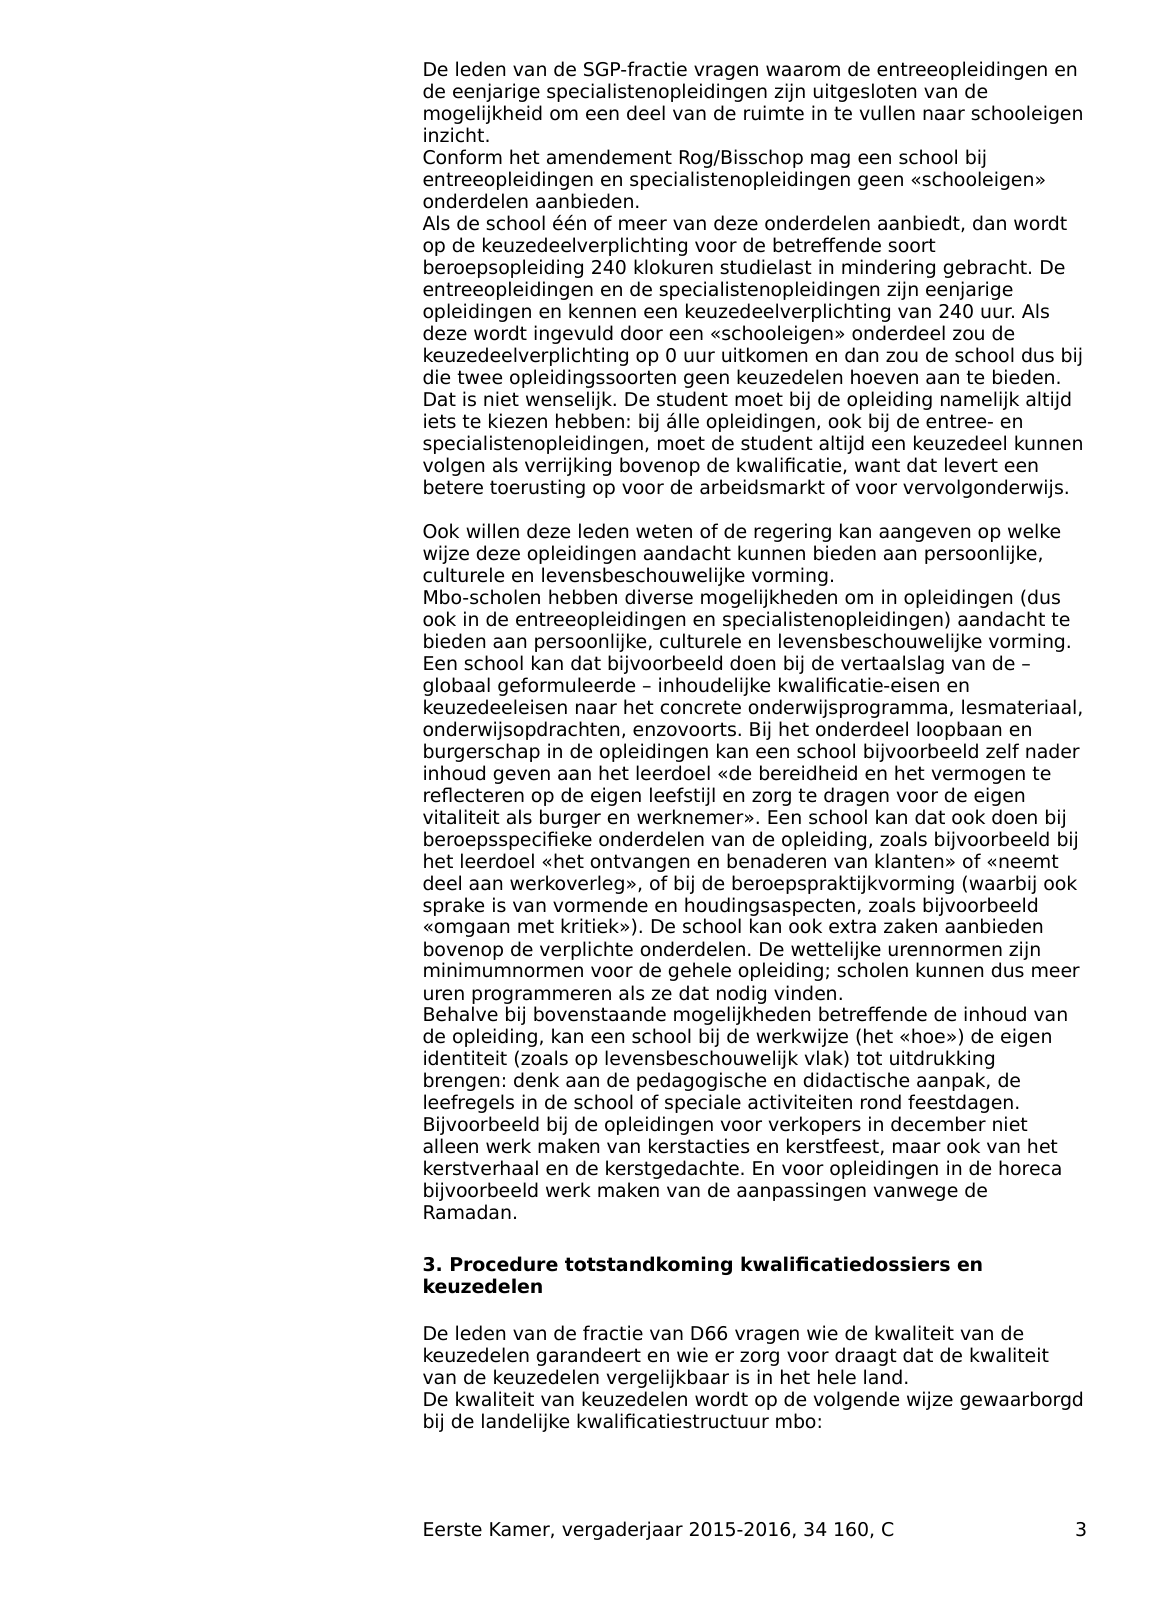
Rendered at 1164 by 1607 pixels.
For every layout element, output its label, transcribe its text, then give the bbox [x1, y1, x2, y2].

text De kwaliteit van keuzedelen wordt op de volgende wijze gewaarborgd bij de landelijke kwalificatiestructuur mbo: [422, 1389, 1087, 1433]
subtitle 3. Procedure totstandkoming kwalificatiedossiers en keuzedelen [422, 1254, 1087, 1298]
text Conform het amendement Rog/Bisschop mag een school bij entreeopleidingen en specialistenopleidingen geen «schooleigen» onderdelen aanbieden. [422, 147, 1087, 213]
text Behalve bij bovenstaande mogelijkheden betreffende de inhoud van de opleiding, kan een school bij de werkwijze (het «hoe») de eigen identiteit (zoals op levensbeschouwelijk vlak) tot uitdrukking brengen: denk aan de pedagogische en didactische aanpak, de leefregels in de school of speciale activiteiten rond feestdagen. Bijvoorbeeld bij de opleidingen voor verkopers in december niet alleen werk maken van kerstacties en kerstfeest, maar ook van het kerstverhaal en de kerstgedachte. En voor opleidingen in de horeca bijvoorbeeld werk maken van de aanpassingen vanwege de Ramadan. [422, 1004, 1087, 1224]
text Als de school één of meer van deze onderdelen aanbiedt, dan wordt op de keuzedeelverplichting voor de betreffende soort beroepsopleiding 240 klokuren studielast in mindering gebracht. De entreeopleidingen en de specialistenopleidingen zijn eenjarige opleidingen en kennen een keuzedeelverplichting van 240 uur. Als deze wordt ingevuld door een «schooleigen» onderdeel zou de keuzedeelverplichting op 0 uur uitkomen en dan zou de school dus bij die twee opleidingssoorten geen keuzedelen hoeven aan te bieden. Dat is niet wenselijk. De student moet bij de opleiding namelijk altijd iets te kiezen hebben: bij álle opleidingen, ook bij de entree- en specialistenopleidingen, moet de student altijd een keuzedeel kunnen volgen als verrijking bovenop de kwalificatie, want dat levert een betere toerusting op voor de arbeidsmarkt of voor vervolgonderwijs. [422, 213, 1087, 499]
text Ook willen deze leden weten of de regering kan aangeven op welke wijze deze opleidingen aandacht kunnen bieden aan persoonlijke, culturele en levensbeschouwelijke vorming. [422, 521, 1087, 587]
text De leden van de fractie van D66 vragen wie de kwaliteit van de keuzedelen garandeert en wie er zorg voor draagt dat de kwaliteit van de keuzedelen vergelijkbaar is in het hele land. [422, 1323, 1087, 1389]
text De leden van de SGP-fractie vragen waarom de entreeopleidingen en de eenjarige specialistenopleidingen zijn uitgesloten van de mogelijkheid om een deel van de ruimte in te vullen naar schooleigen inzicht. [422, 59, 1087, 147]
text Mbo-scholen hebben diverse mogelijkheden om in opleidingen (dus ook in de entreeopleidingen en specialistenopleidingen) aandacht te bieden aan persoonlijke, culturele en levensbeschouwelijke vorming. Een school kan dat bijvoorbeeld doen bij de vertaalslag van de – globaal geformuleerde – inhoudelijke kwalificatie-eisen en keuzedeeleisen naar het concrete onderwijsprogramma, lesmateriaal, onderwijsopdrachten, enzovoorts. Bij het onderdeel loopbaan en burgerschap in de opleidingen kan een school bijvoorbeeld zelf nader inhoud geven aan het leerdoel «de bereidheid en het vermogen te reflecteren op de eigen leefstijl en zorg te dragen voor de eigen vitaliteit als burger en werknemer». Een school kan dat ook doen bij beroepsspecifieke onderdelen van de opleiding, zoals bijvoorbeeld bij het leerdoel «het ontvangen en benaderen van klanten» of «neemt deel aan werkoverleg», of bij de beroepspraktijkvorming (waarbij ook sprake is van vormende en houdingsaspecten, zoals bijvoorbeeld «omgaan met kritiek»). De school kan ook extra zaken aanbieden bovenop de verplichte onderdelen. De wettelijke urennormen zijn minimumnormen voor de gehele opleiding; scholen kunnen dus meer uren programmeren als ze dat nodig vinden. [422, 587, 1087, 1004]
